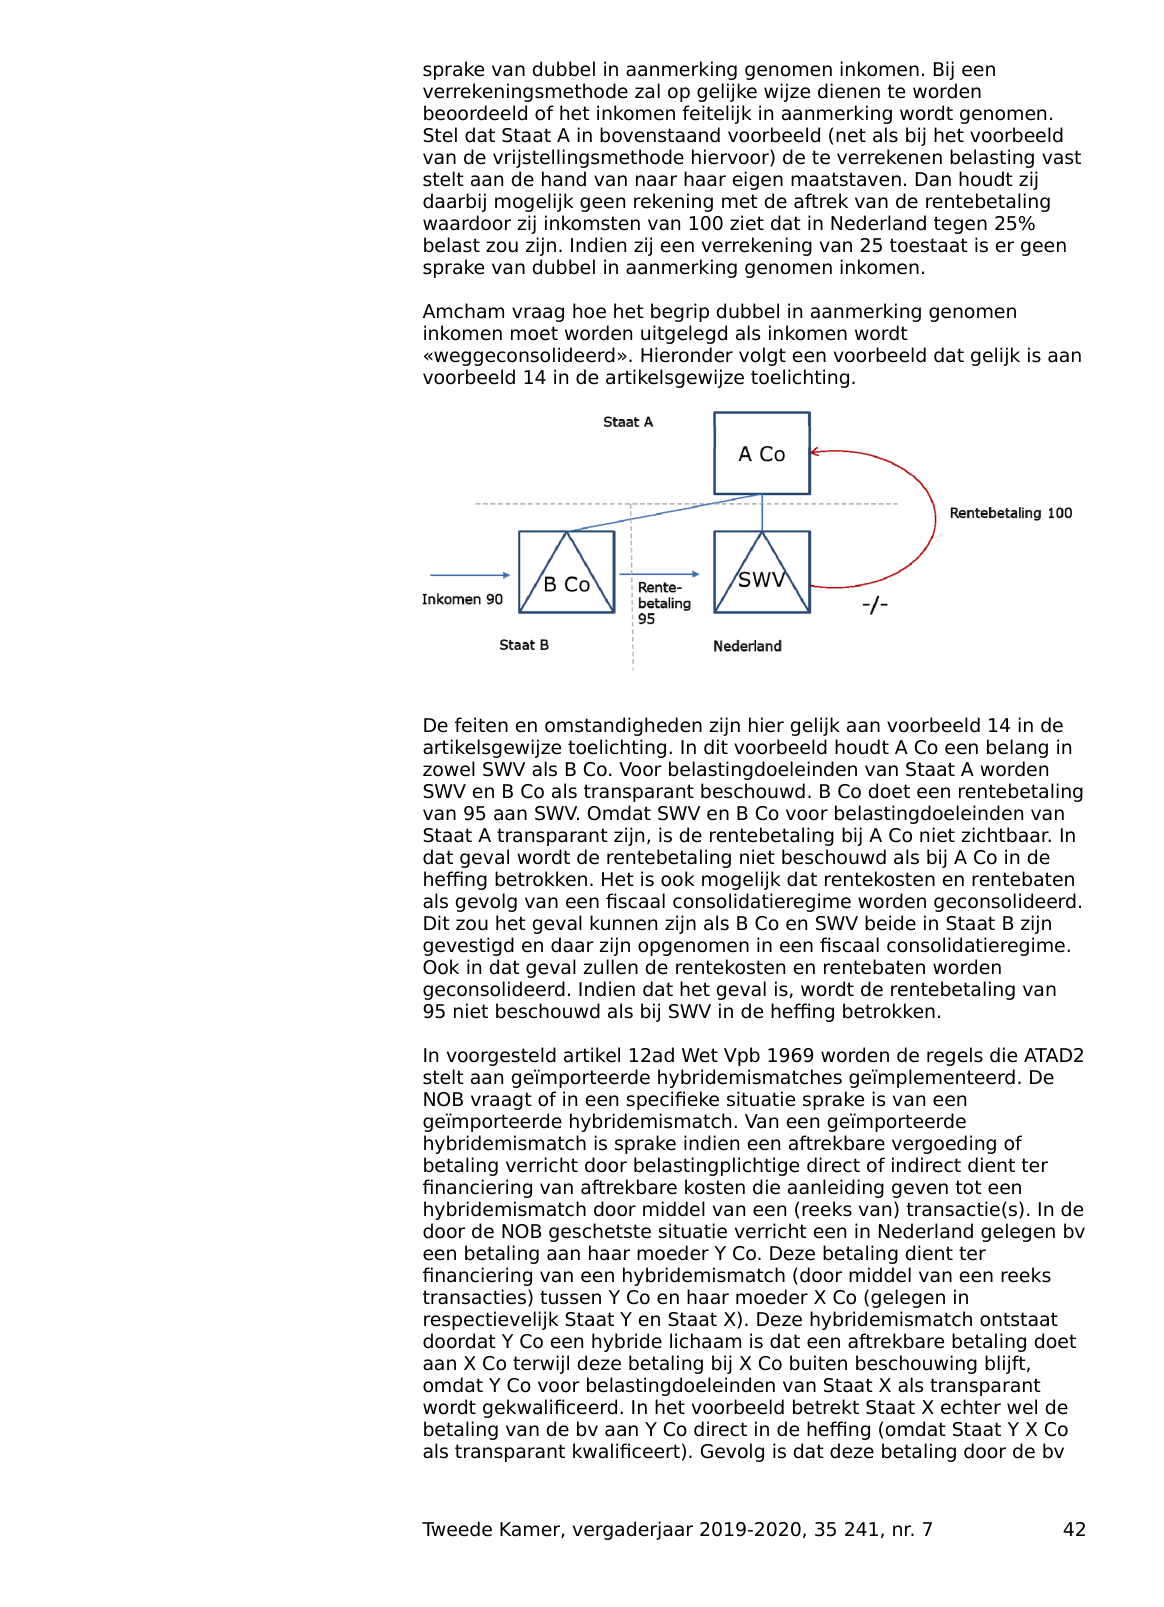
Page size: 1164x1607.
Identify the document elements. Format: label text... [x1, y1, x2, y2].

text De feiten en omstandigheden zijn hier gelijk aan voorbeeld 14 in de artikelsgewijze toelichting. In dit voorbeeld houdt A Co een belang in zowel SWV als B Co. Voor belastingdoeleinden van Staat A worden SWV en B Co als transparant beschouwd. B Co doet een rentebetaling van 95 aan SWV. Omdat SWV en B Co voor belastingdoeleinden van Staat A transparant zijn, is de rentebetaling bij A Co niet zichtbaar. In dat geval wordt de rentebetaling niet beschouwd als bij A Co in de heffing betrokken. Het is ook mogelijk dat rentekosten en rentebaten als gevolg van een fiscaal consolidatieregime worden geconsolideerd. Dit zou het geval kunnen zijn als B Co en SWV beide in Staat B zijn gevestigd en daar zijn opgenomen in een fiscaal consolidatieregime. Ook in dat geval zullen de rentekosten en rentebaten worden geconsolideerd. Indien dat het geval is, wordt de rentebetaling van 95 niet beschouwd als bij SWV in de heffing betrokken. [422, 715, 1087, 1023]
text sprake van dubbel in aanmerking genomen inkomen. Bij een verrekeningsmethode zal op gelijke wijze dienen te worden beoordeeld of het inkomen feitelijk in aanmerking wordt genomen. Stel dat Staat A in bovenstaand voorbeeld (net als bij het voorbeeld van de vrijstellingsmethode hiervoor) de te verrekenen belasting vast stelt aan de hand van naar haar eigen maatstaven. Dan houdt zij daarbij mogelijk geen rekening met de aftrek van de rentebetaling waardoor zij inkomsten van 100 ziet dat in Nederland tegen 25% belast zou zijn. Indien zij een verrekening van 25 toestaat is er geen sprake van dubbel in aanmerking genomen inkomen. [422, 59, 1087, 279]
text In voorgesteld artikel 12ad Wet Vpb 1969 worden de regels die ATAD2 stelt aan geïmporteerde hybridemismatches geïmplementeerd. De NOB vraagt of in een specifieke situatie sprake is van een geïmporteerde hybridemismatch. Van een geïmporteerde hybridemismatch is sprake indien een aftrekbare vergoeding of betaling verricht door belastingplichtige direct of indirect dient ter financiering van aftrekbare kosten die aanleiding geven tot een hybridemismatch door middel van een (reeks van) transactie(s). In de door de NOB geschetste situatie verricht een in Nederland gelegen bv een betaling aan haar moeder Y Co. Deze betaling dient ter financiering van een hybridemismatch (door middel van een reeks transacties) tussen Y Co en haar moeder X Co (gelegen in respectievelijk Staat Y en Staat X). Deze hybridemismatch ontstaat doordat Y Co een hybride lichaam is dat een aftrekbare betaling doet aan X Co terwijl deze betaling bij X Co buiten beschouwing blijft, omdat Y Co voor belastingdoeleinden van Staat X als transparant wordt gekwalificeerd. In het voorbeeld betrekt Staat X echter wel de betaling van de bv aan Y Co direct in de heffing (omdat Staat Y X Co als transparant kwalificeert). Gevolg is dat deze betaling door de bv [422, 1045, 1087, 1463]
text Amcham vraag hoe het begrip dubbel in aanmerking genomen inkomen moet worden uitgelegd als inkomen wordt «weggeconsolideerd». Hieronder volgt een voorbeeld dat gelijk is aan voorbeeld 14 in de artikelsgewijze toelichting. [422, 301, 1087, 389]
picture [422, 411, 1072, 671]
